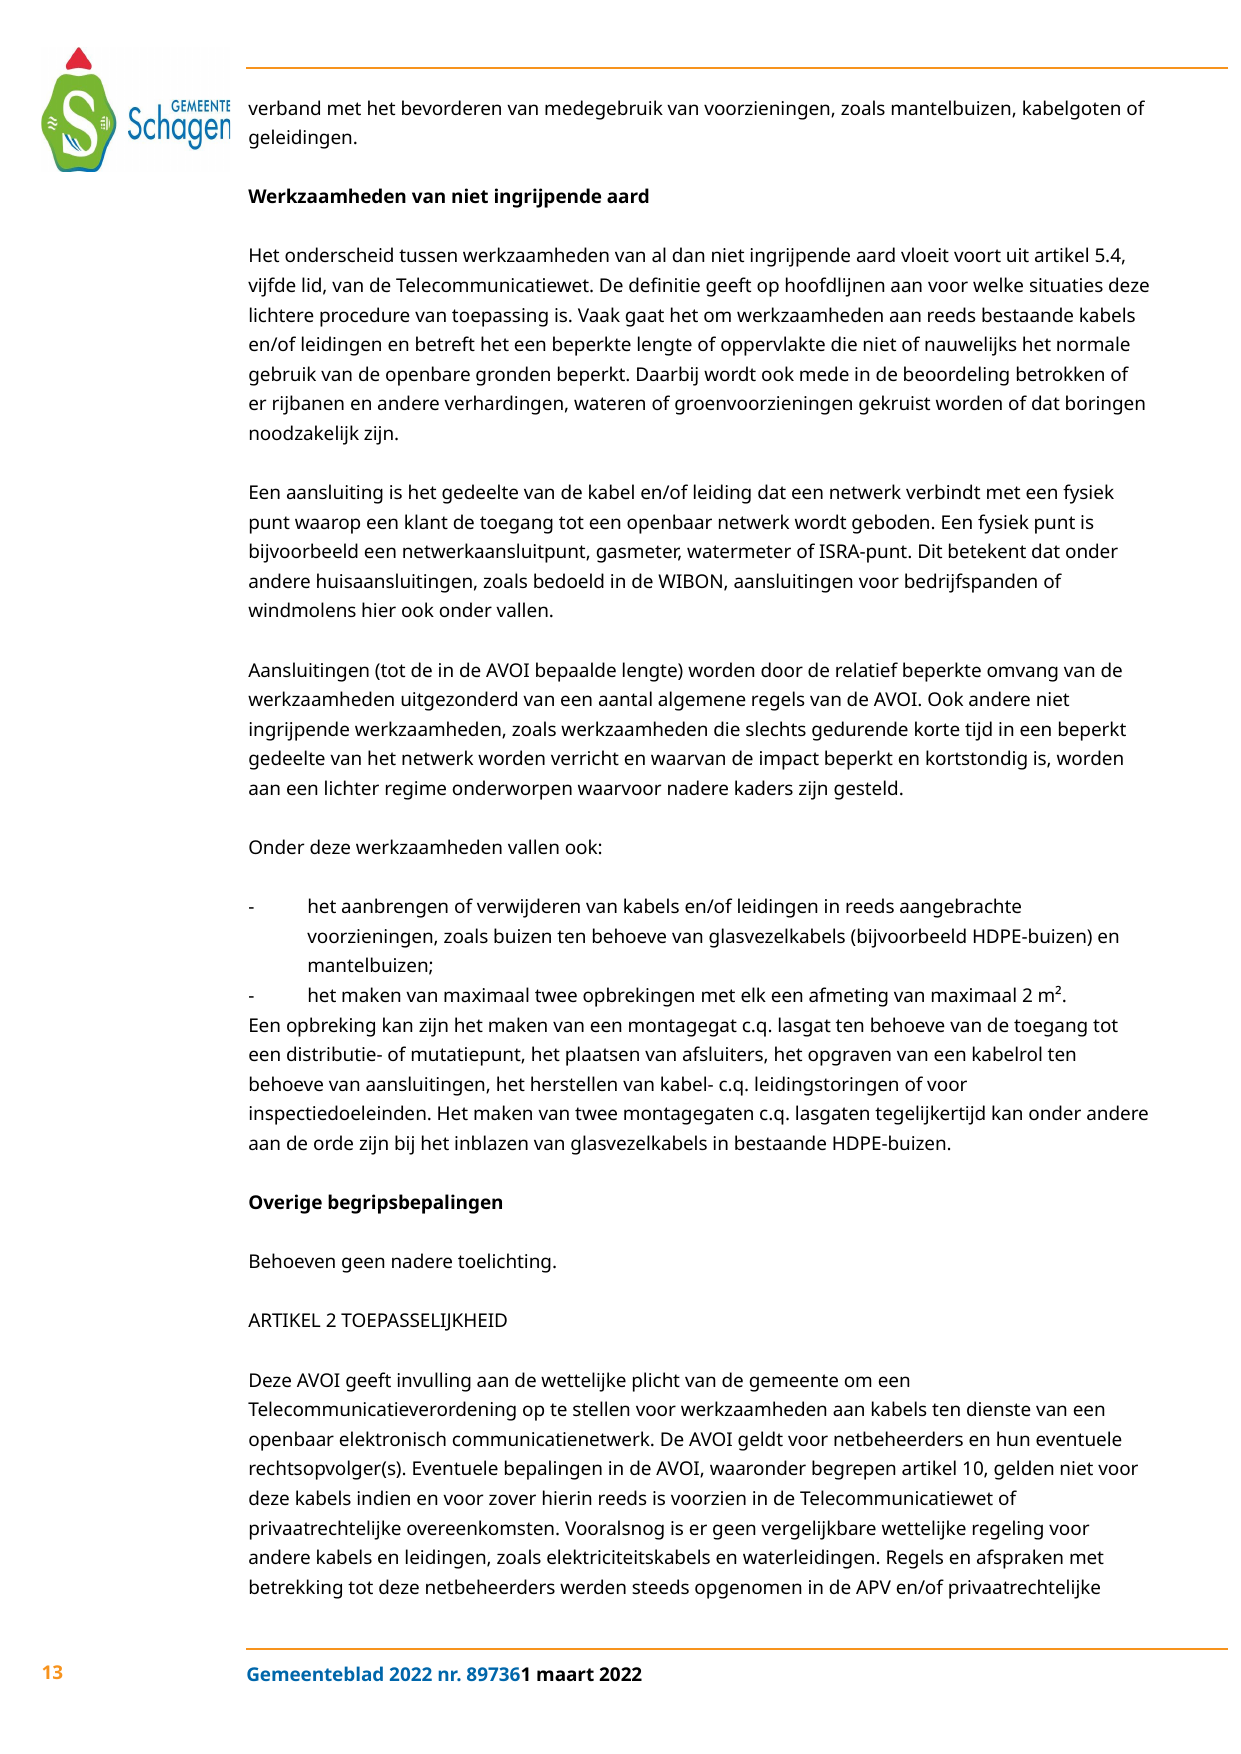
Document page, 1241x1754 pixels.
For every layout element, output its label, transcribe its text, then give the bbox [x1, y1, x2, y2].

picture [41, 47, 231, 172]
text Aansluitingen (tot de in de AVOI bepaalde lengte) worden door de relatief beperkte omvang van de werkzaamheden uitgezonderd van een aantal algemene regels van de AVOI. Ook andere niet ingrijpende werkzaamheden, zoals werkzaamheden die slechts gedurende korte tijd in een beperkt gedeelte van het netwerk worden verricht en waarvan de impact beperkt en kortstondig is, worden aan een lichter regime onderworpen waarvoor nadere kaders zijn gesteld. [248, 657, 1152, 801]
text Behoeven geen nadere toelichting. [248, 1248, 1152, 1274]
list het maken van maximaal twee opbrekingen met elk een afmeting van maximaal 2 m². [248, 982, 1152, 1008]
text Onder deze werkzaamheden vallen ook: [248, 834, 1152, 860]
text Deze AVOI geeft invulling aan de wettelijke plicht van de gemeente om een Telecommunicatieverordening op te stellen voor werkzaamheden aan kabels ten dienste van een openbaar elektronisch communicatienetwerk. De AVOI geldt voor netbeheerders en hun eventuele rechtsopvolger(s). Eventuele bepalingen in de AVOI, waaronder begrepen artikel 10, gelden niet voor deze kabels indien en voor zover hierin reeds is voorzien in de Telecommunicatiewet of privaatrechtelijke overeenkomsten. Vooralsnog is er geen vergelijkbare wettelijke regeling voor andere kabels en leidingen, zoals elektriciteitskabels en waterleidingen. Regels en afspraken met betrekking tot deze netbeheerders werden steeds opgenomen in de APV en/of privaatrechtelijke [248, 1367, 1152, 1600]
text Een opbreking kan zijn het maken van een montagegat c.q. lasgat ten behoeve van de toegang tot een distributie- of mutatiepunt, het plaatsen van afsluiters, het opgraven van een kabelrol ten behoeve van aansluitingen, het herstellen van kabel- c.q. leidingstoringen of voor inspectiedoeleinden. Het maken van twee montagegaten c.q. lasgaten tegelijkertijd kan onder andere aan de orde zijn bij het inblazen van glasvezelkabels in bestaande HDPE-buizen. [248, 1012, 1152, 1156]
text verband met het bevorderen van medegebruik van voorzieningen, zoals mantelbuizen, kabelgoten of geleidingen. [248, 95, 1152, 150]
text ARTIKEL 2 TOEPASSELIJKHEID [248, 1308, 1152, 1333]
text Overige begripsbepalingen [248, 1189, 1152, 1215]
text Het onderscheid tussen werkzaamheden van al dan niet ingrijpende aard vloeit voort uit artikel 5.4, vijfde lid, van de Telecommunicatiewet. De definitie geeft op hoofdlijnen aan voor welke situaties deze lichtere procedure van toepassing is. Vaak gaat het om werkzaamheden aan reeds bestaande kabels en/of leidingen en betreft het een beperkte lengte of oppervlakte die niet of nauwelijks het normale gebruik van de openbare gronden beperkt. Daarbij wordt ook mede in de beoordeling betrokken of er rijbanen en andere verhardingen, wateren of groenvoorzieningen gekruist worden of dat boringen noodzakelijk zijn. [248, 243, 1152, 446]
text Werkzaamheden van niet ingrijpende aard [248, 183, 1152, 209]
list het aanbrengen of verwijderen van kabels en/of leidingen in reeds aangebrachte voorzieningen, zoals buizen ten behoeve van glasvezelkabels (bijvoorbeeld HDPE-buizen) en mantelbuizen; [248, 893, 1152, 978]
text Een aansluiting is het gedeelte van de kabel en/of leiding dat een netwerk verbindt met een fysiek punt waarop een klant de toegang tot een openbaar netwerk wordt geboden. Een fysiek punt is bijvoorbeeld een netwerkaansluitpunt, gasmeter, watermeter of ISRA-punt. Dit betekent dat onder andere huisaansluitingen, zoals bedoeld in de WIBON, aansluitingen voor bedrijfspanden of windmolens hier ook onder vallen. [248, 479, 1152, 623]
